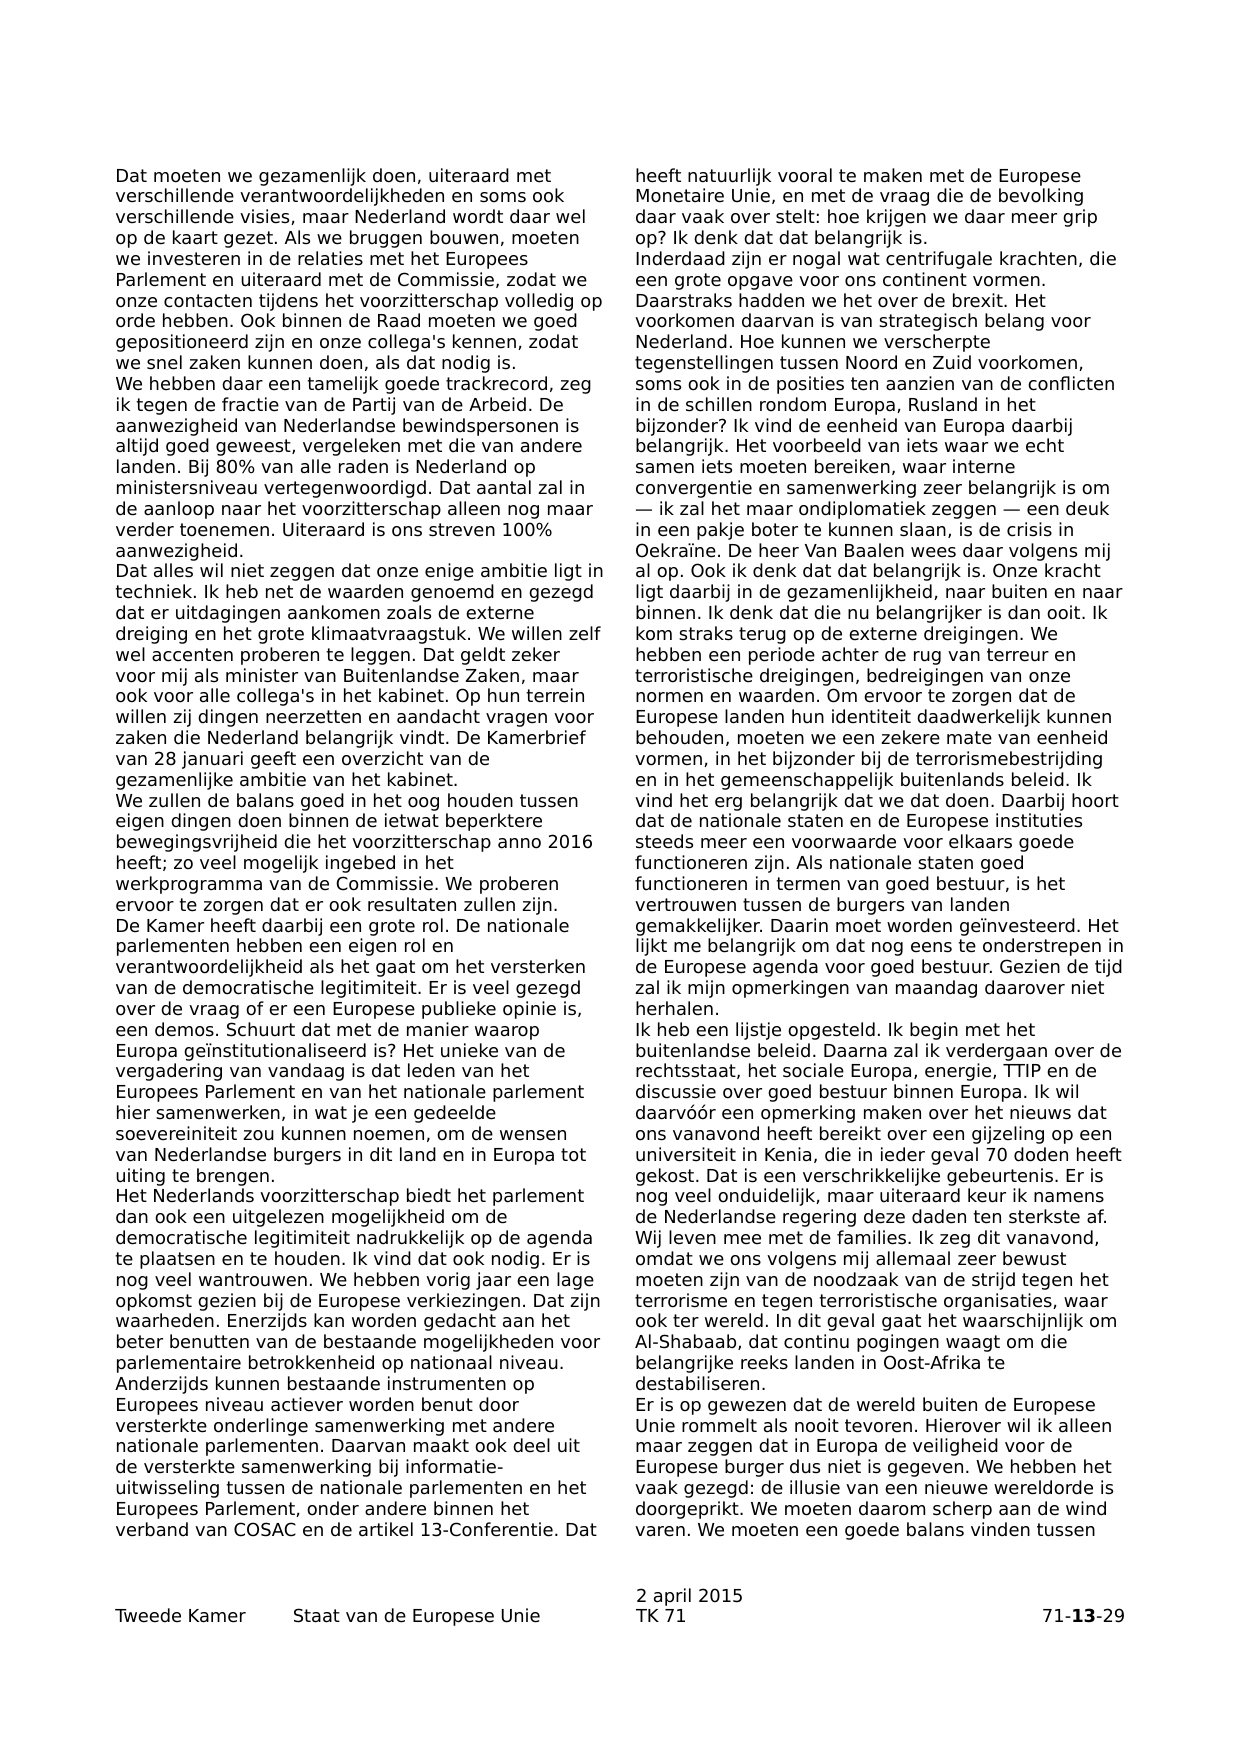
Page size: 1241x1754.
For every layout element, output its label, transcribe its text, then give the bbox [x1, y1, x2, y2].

text Er is op gewezen dat de wereld buiten de Europese Unie rommelt als nooit tevoren. Hierover wil ik alleen maar zeggen dat in Europa de veiligheid voor de Europese burger dus niet is gegeven. We hebben het vaak gezegd: de illusie van een nieuwe wereldorde is doorgeprikt. We moeten daarom scherp aan de wind varen. We moeten een goede balans vinden tussen [635, 1394, 1125, 1540]
text Het Nederlands voorzitterschap biedt het parlement dan ook een uitgelezen mogelijkheid om de democratische legitimiteit nadrukkelijk op de agenda te plaatsen en te houden. Ik vind dat ook nodig. Er is nog veel wantrouwen. We hebben vorig jaar een lage opkomst gezien bij de Europese verkiezingen. Dat zijn waarheden. Enerzijds kan worden gedacht aan het beter benutten van de bestaande mogelijkheden voor parlementaire betrokkenheid op nationaal niveau. Anderzijds kunnen bestaande instrumenten op Europees niveau actiever worden benut door versterkte onderlinge samenwerking met andere nationale parlementen. Daarvan maakt ook deel uit de versterkte samenwerking bij informatie-uitwisseling tussen de nationale parlementen en het Europees Parlement, onder andere binnen het verband van COSAC en de artikel 13-Conferentie. Dat [115, 1186, 605, 1540]
text We hebben daar een tamelijk goede trackrecord, zeg ik tegen de fractie van de Partij van de Arbeid. De aanwezigheid van Nederlandse bewindspersonen is altijd goed geweest, vergeleken met die van andere landen. Bij 80% van alle raden is Nederland op ministersniveau vertegenwoordigd. Dat aantal zal in de aanloop naar het voorzitterschap alleen nog maar verder toenemen. Uiteraard is ons streven 100% aanwezigheid. [115, 374, 605, 561]
text heeft natuurlijk vooral te maken met de Europese Monetaire Unie, en met de vraag die de bevolking daar vaak over stelt: hoe krijgen we daar meer grip op? Ik denk dat dat belangrijk is. [635, 165, 1125, 249]
text We zullen de balans goed in het oog houden tussen eigen dingen doen binnen de ietwat beperktere bewegingsvrijheid die het voorzitterschap anno 2016 heeft; zo veel mogelijk ingebed in het werkprogramma van de Commissie. We proberen ervoor te zorgen dat er ook resultaten zullen zijn. [115, 790, 605, 915]
text Dat moeten we gezamenlijk doen, uiteraard met verschillende verantwoordelijkheden en soms ook verschillende visies, maar Nederland wordt daar wel op de kaart gezet. Als we bruggen bouwen, moeten we investeren in de relaties met het Europees Parlement en uiteraard met de Commissie, zodat we onze contacten tijdens het voorzitterschap volledig op orde hebben. Ook binnen de Raad moeten we goed gepositioneerd zijn en onze collega's kennen, zodat we snel zaken kunnen doen, als dat nodig is. [115, 165, 605, 374]
text Dat alles wil niet zeggen dat onze enige ambitie ligt in techniek. Ik heb net de waarden genoemd en gezegd dat er uitdagingen aankomen zoals de externe dreiging en het grote klimaatvraagstuk. We willen zelf wel accenten proberen te leggen. Dat geldt zeker voor mij als minister van Buitenlandse Zaken, maar ook voor alle collega's in het kabinet. Op hun terrein willen zij dingen neerzetten en aandacht vragen voor zaken die Nederland belangrijk vindt. De Kamerbrief van 28 januari geeft een overzicht van de gezamenlijke ambitie van het kabinet. [115, 561, 605, 790]
text De Kamer heeft daarbij een grote rol. De nationale parlementen hebben een eigen rol en verantwoordelijkheid als het gaat om het versterken van de democratische legitimiteit. Er is veel gezegd over de vraag of er een Europese publieke opinie is, een demos. Schuurt dat met de manier waarop Europa geïnstitutionaliseerd is? Het unieke van de vergadering van vandaag is dat leden van het Europees Parlement en van het nationale parlement hier samenwerken, in wat je een gedeelde soevereiniteit zou kunnen noemen, om de wensen van Nederlandse burgers in dit land en in Europa tot uiting te brengen. [115, 915, 605, 1186]
text Inderdaad zijn er nogal wat centrifugale krachten, die een grote opgave voor ons continent vormen. Daarstraks hadden we het over de brexit. Het voorkomen daarvan is van strategisch belang voor Nederland. Hoe kunnen we verscherpte tegenstellingen tussen Noord en Zuid voorkomen, soms ook in de posities ten aanzien van de conflicten in de schillen rondom Europa, Rusland in het bijzonder? Ik vind de eenheid van Europa daarbij belangrijk. Het voorbeeld van iets waar we echt samen iets moeten bereiken, waar interne convergentie en samenwerking zeer belangrijk is om — ik zal het maar ondiplomatiek zeggen — een deuk in een pakje boter te kunnen slaan, is de crisis in Oekraïne. De heer Van Baalen wees daar volgens mij al op. Ook ik denk dat dat belangrijk is. Onze kracht ligt daarbij in de gezamenlijkheid, naar buiten en naar binnen. Ik denk dat die nu belangrijker is dan ooit. Ik kom straks terug op de externe dreigingen. We hebben een periode achter de rug van terreur en terroristische dreigingen, bedreigingen van onze normen en waarden. Om ervoor te zorgen dat de Europese landen hun identiteit daadwerkelijk kunnen behouden, moeten we een zekere mate van eenheid vormen, in het bijzonder bij de terrorismebestrijding en in het gemeenschappelijk buitenlands beleid. Ik vind het erg belangrijk dat we dat doen. Daarbij hoort dat de nationale staten en de Europese instituties steeds meer een voorwaarde voor elkaars goede functioneren zijn. Als nationale staten goed functioneren in termen van goed bestuur, is het vertrouwen tussen de burgers van landen gemakkelijker. Daarin moet worden geïnvesteerd. Het lijkt me belangrijk om dat nog eens te onderstrepen in de Europese agenda voor goed bestuur. Gezien de tijd zal ik mijn opmerkingen van maandag daarover niet herhalen. [635, 249, 1125, 1019]
text Ik heb een lijstje opgesteld. Ik begin met het buitenlandse beleid. Daarna zal ik verdergaan over de rechtsstaat, het sociale Europa, energie, TTIP en de discussie over goed bestuur binnen Europa. Ik wil daarvóór een opmerking maken over het nieuws dat ons vanavond heeft bereikt over een gijzeling op een universiteit in Kenia, die in ieder geval 70 doden heeft gekost. Dat is een verschrikkelijke gebeurtenis. Er is nog veel onduidelijk, maar uiteraard keur ik namens de Nederlandse regering deze daden ten sterkste af. Wij leven mee met de families. Ik zeg dit vanavond, omdat we ons volgens mij allemaal zeer bewust moeten zijn van de noodzaak van de strijd tegen het terrorisme en tegen terroristische organisaties, waar ook ter wereld. In dit geval gaat het waarschijnlijk om Al-Shabaab, dat continu pogingen waagt om die belangrijke reeks landen in Oost-Afrika te destabiliseren. [635, 1019, 1125, 1394]
